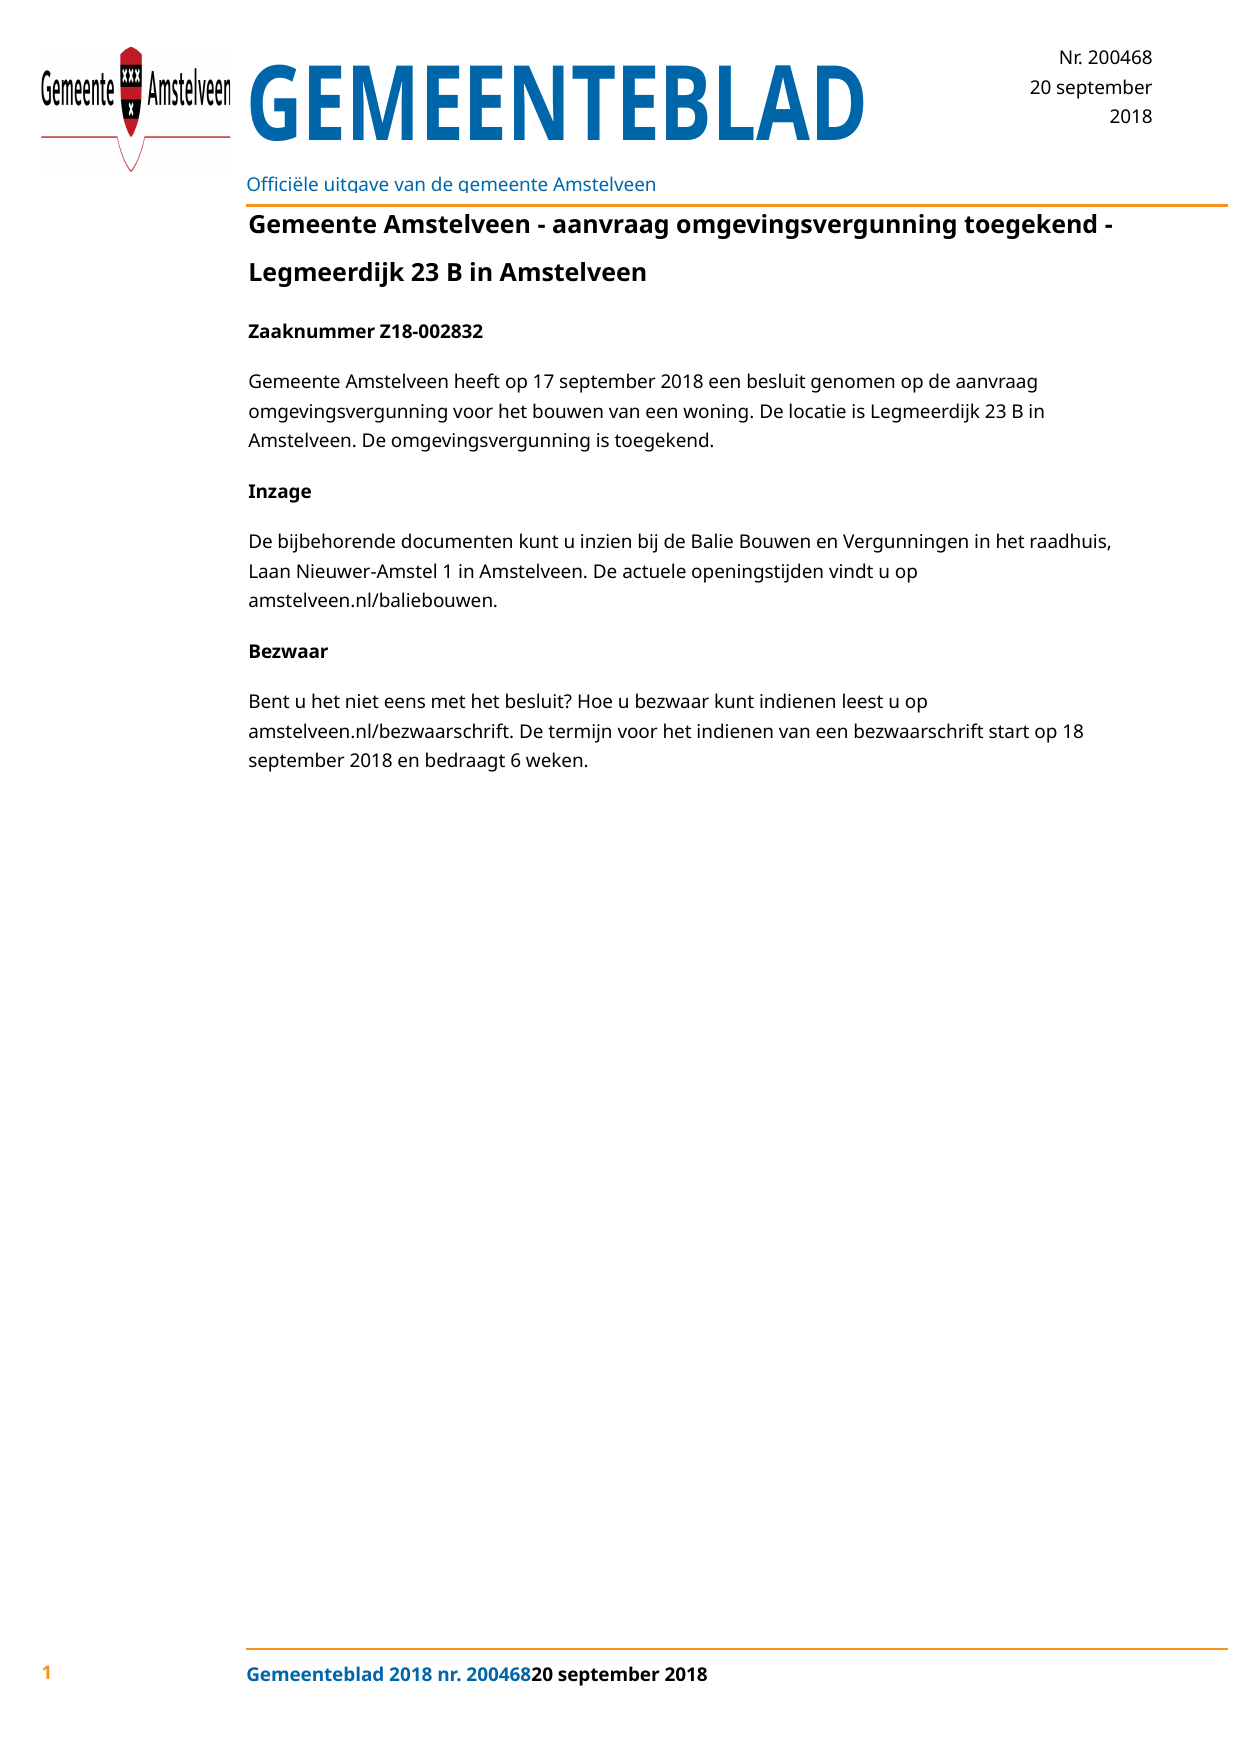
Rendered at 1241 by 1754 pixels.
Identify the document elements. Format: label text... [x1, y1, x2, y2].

text Gemeente Amstelveen heeft op 17 september 2018 een besluit genomen op de aanvraag omgevingsvergunning voor het bouwen van een woning. De locatie is Legmeerdijk 23 B in Amstelveen. De omgevingsvergunning is toegekend. [248, 368, 1152, 453]
text Bent u het niet eens met het besluit? Hoe u bezwaar kunt indienen leest u op amstelveen.nl/bezwaarschrift. De termijn voor het indienen van een bezwaarschrift start op 18 september 2018 en bedraagt 6 weken. [248, 688, 1152, 773]
picture [41, 47, 231, 172]
text De bijbehorende documenten kunt u inzien bij de Balie Bouwen en Vergunningen in het raadhuis, Laan Nieuwer-Amstel 1 in Amstelveen. De actuele openingstijden vindt u op amstelveen.nl/baliebouwen. [248, 528, 1152, 613]
text Bezwaar [248, 638, 1152, 664]
text Inzage [248, 478, 1152, 504]
text Gemeente Amstelveen - aanvraag omgevingsvergunning toegekend - Legmeerdijk 23 B in Amstelveen [248, 207, 1152, 288]
text Zaaknummer Z18-002832 [248, 318, 1152, 344]
